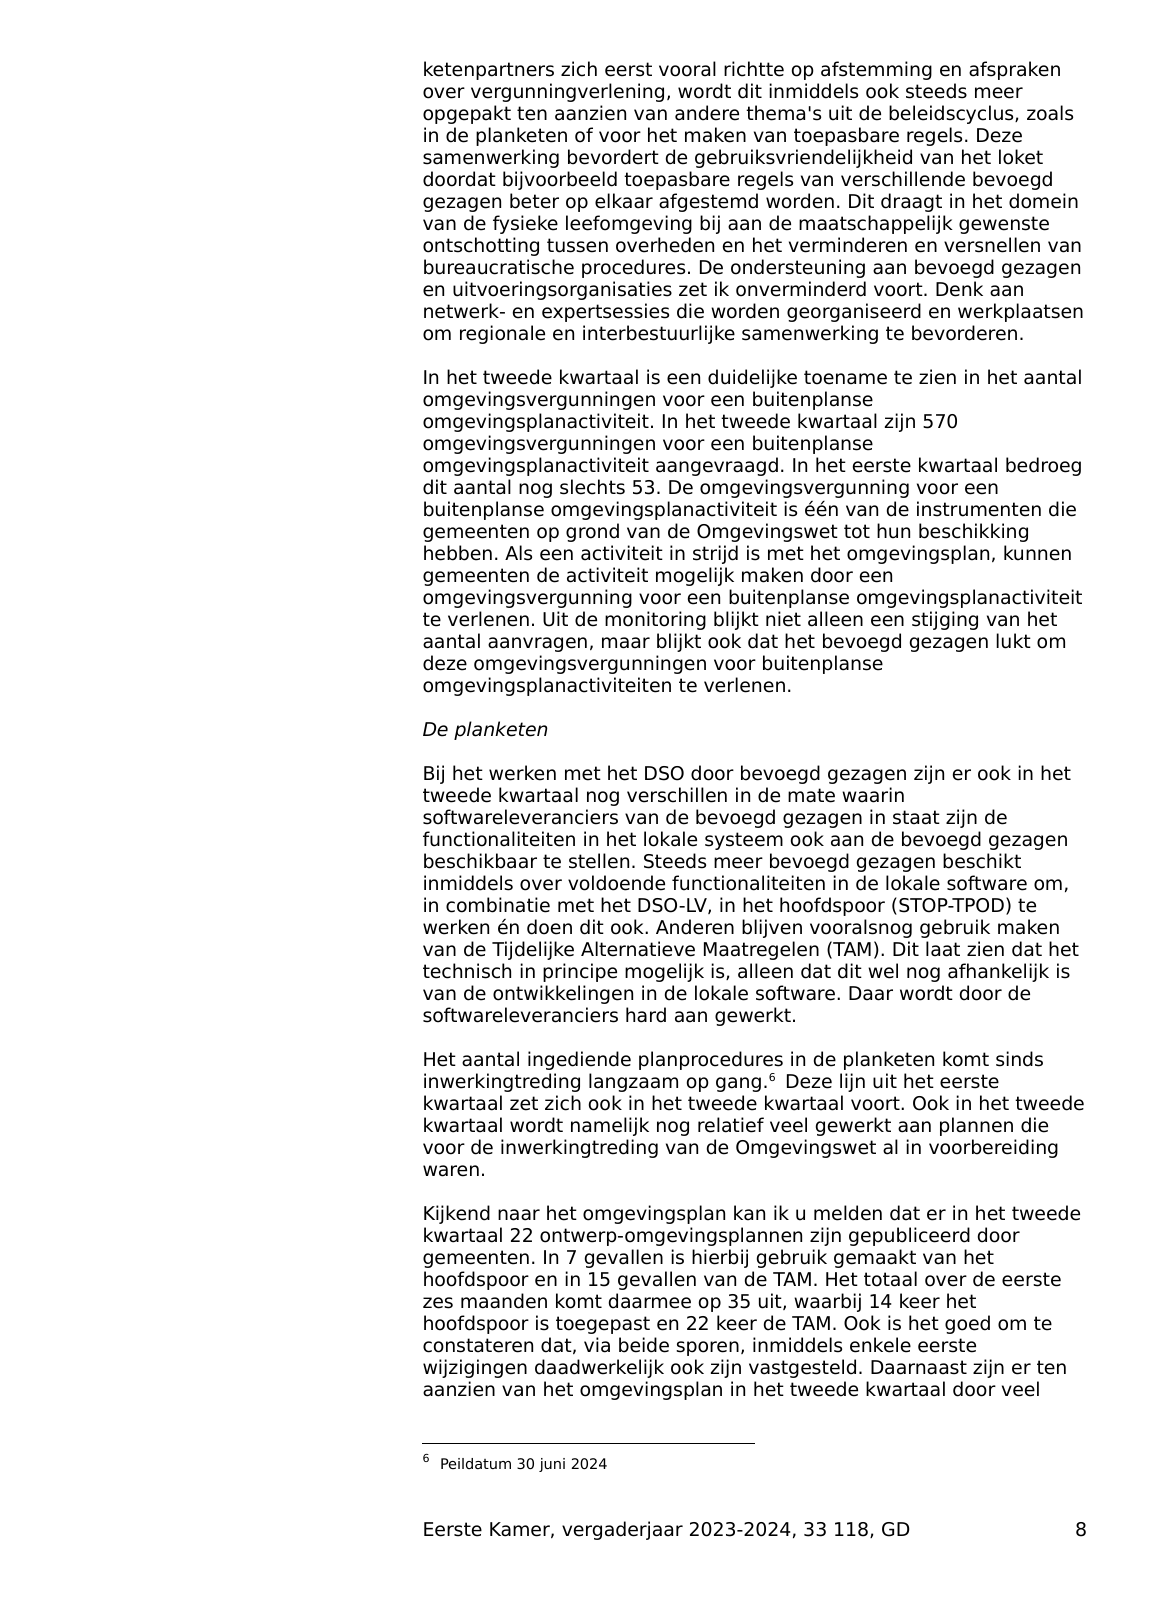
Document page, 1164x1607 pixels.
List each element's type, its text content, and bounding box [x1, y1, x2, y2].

text Het aantal ingediende planprocedures in de planketen komt sinds inwerkingtreding langzaam op gang. Deze lijn uit het eerste kwartaal zet zich ook in het tweede kwartaal voort. Ook in het tweede kwartaal wordt namelijk nog relatief veel gewerkt aan plannen die voor de inwerkingtreding van de Omgevingswet al in voorbereiding waren. [422, 1049, 1087, 1181]
text In het tweede kwartaal is een duidelijke toename te zien in het aantal omgevingsvergunningen voor een buitenplanse omgevingsplanactiviteit. In het tweede kwartaal zijn 570 omgevingsvergunningen voor een buitenplanse omgevingsplanactiviteit aangevraagd. In het eerste kwartaal bedroeg dit aantal nog slechts 53. De omgevingsvergunning voor een buitenplanse omgevingsplanactiviteit is één van de instrumenten die gemeenten op grond van de Omgevingswet tot hun beschikking hebben. Als een activiteit in strijd is met het omgevingsplan, kunnen gemeenten de activiteit mogelijk maken door een omgevingsvergunning voor een buitenplanse omgevingsplanactiviteit te verlenen. Uit de monitoring blijkt niet alleen een stijging van het aantal aanvragen, maar blijkt ook dat het bevoegd gezagen lukt om deze omgevingsvergunningen voor buitenplanse omgevingsplanactiviteiten te verlenen. [422, 367, 1087, 697]
subtitle De planketen [422, 719, 1087, 741]
text Peildatum 30 juni 2024 [422, 1452, 1087, 1474]
text Kijkend naar het omgevingsplan kan ik u melden dat er in het tweede kwartaal 22 ontwerp-omgevingsplannen zijn gepubliceerd door gemeenten. In 7 gevallen is hierbij gebruik gemaakt van het hoofdspoor en in 15 gevallen van de TAM. Het totaal over de eerste zes maanden komt daarmee op 35 uit, waarbij 14 keer het hoofdspoor is toegepast en 22 keer de TAM. Ook is het goed om te constateren dat, via beide sporen, inmiddels enkele eerste wijzigingen daadwerkelijk ook zijn vastgesteld. Daarnaast zijn er ten aanzien van het omgevingsplan in het tweede kwartaal door veel [422, 1203, 1087, 1401]
text Bij het werken met het DSO door bevoegd gezagen zijn er ook in het tweede kwartaal nog verschillen in de mate waarin softwareleveranciers van de bevoegd gezagen in staat zijn de functionaliteiten in het lokale systeem ook aan de bevoegd gezagen beschikbaar te stellen. Steeds meer bevoegd gezagen beschikt inmiddels over voldoende functionaliteiten in de lokale software om, in combinatie met het DSO-LV, in het hoofdspoor (STOP-TPOD) te werken én doen dit ook. Anderen blijven vooralsnog gebruik maken van de Tijdelijke Alternatieve Maatregelen (TAM). Dit laat zien dat het technisch in principe mogelijk is, alleen dat dit wel nog afhankelijk is van de ontwikkelingen in de lokale software. Daar wordt door de softwareleveranciers hard aan gewerkt. [422, 763, 1087, 1027]
text ketenpartners zich eerst vooral richtte op afstemming en afspraken over vergunningverlening, wordt dit inmiddels ook steeds meer opgepakt ten aanzien van andere thema's uit de beleidscyclus, zoals in de planketen of voor het maken van toepasbare regels. Deze samenwerking bevordert de gebruiksvriendelijkheid van het loket doordat bijvoorbeeld toepasbare regels van verschillende bevoegd gezagen beter op elkaar afgestemd worden. Dit draagt in het domein van de fysieke leefomgeving bij aan de maatschappelijk gewenste ontschotting tussen overheden en het verminderen en versnellen van bureaucratische procedures. De ondersteuning aan bevoegd gezagen en uitvoeringsorganisaties zet ik onverminderd voort. Denk aan netwerk- en expertsessies die worden georganiseerd en werkplaatsen om regionale en interbestuurlijke samenwerking te bevorderen. [422, 59, 1087, 345]
